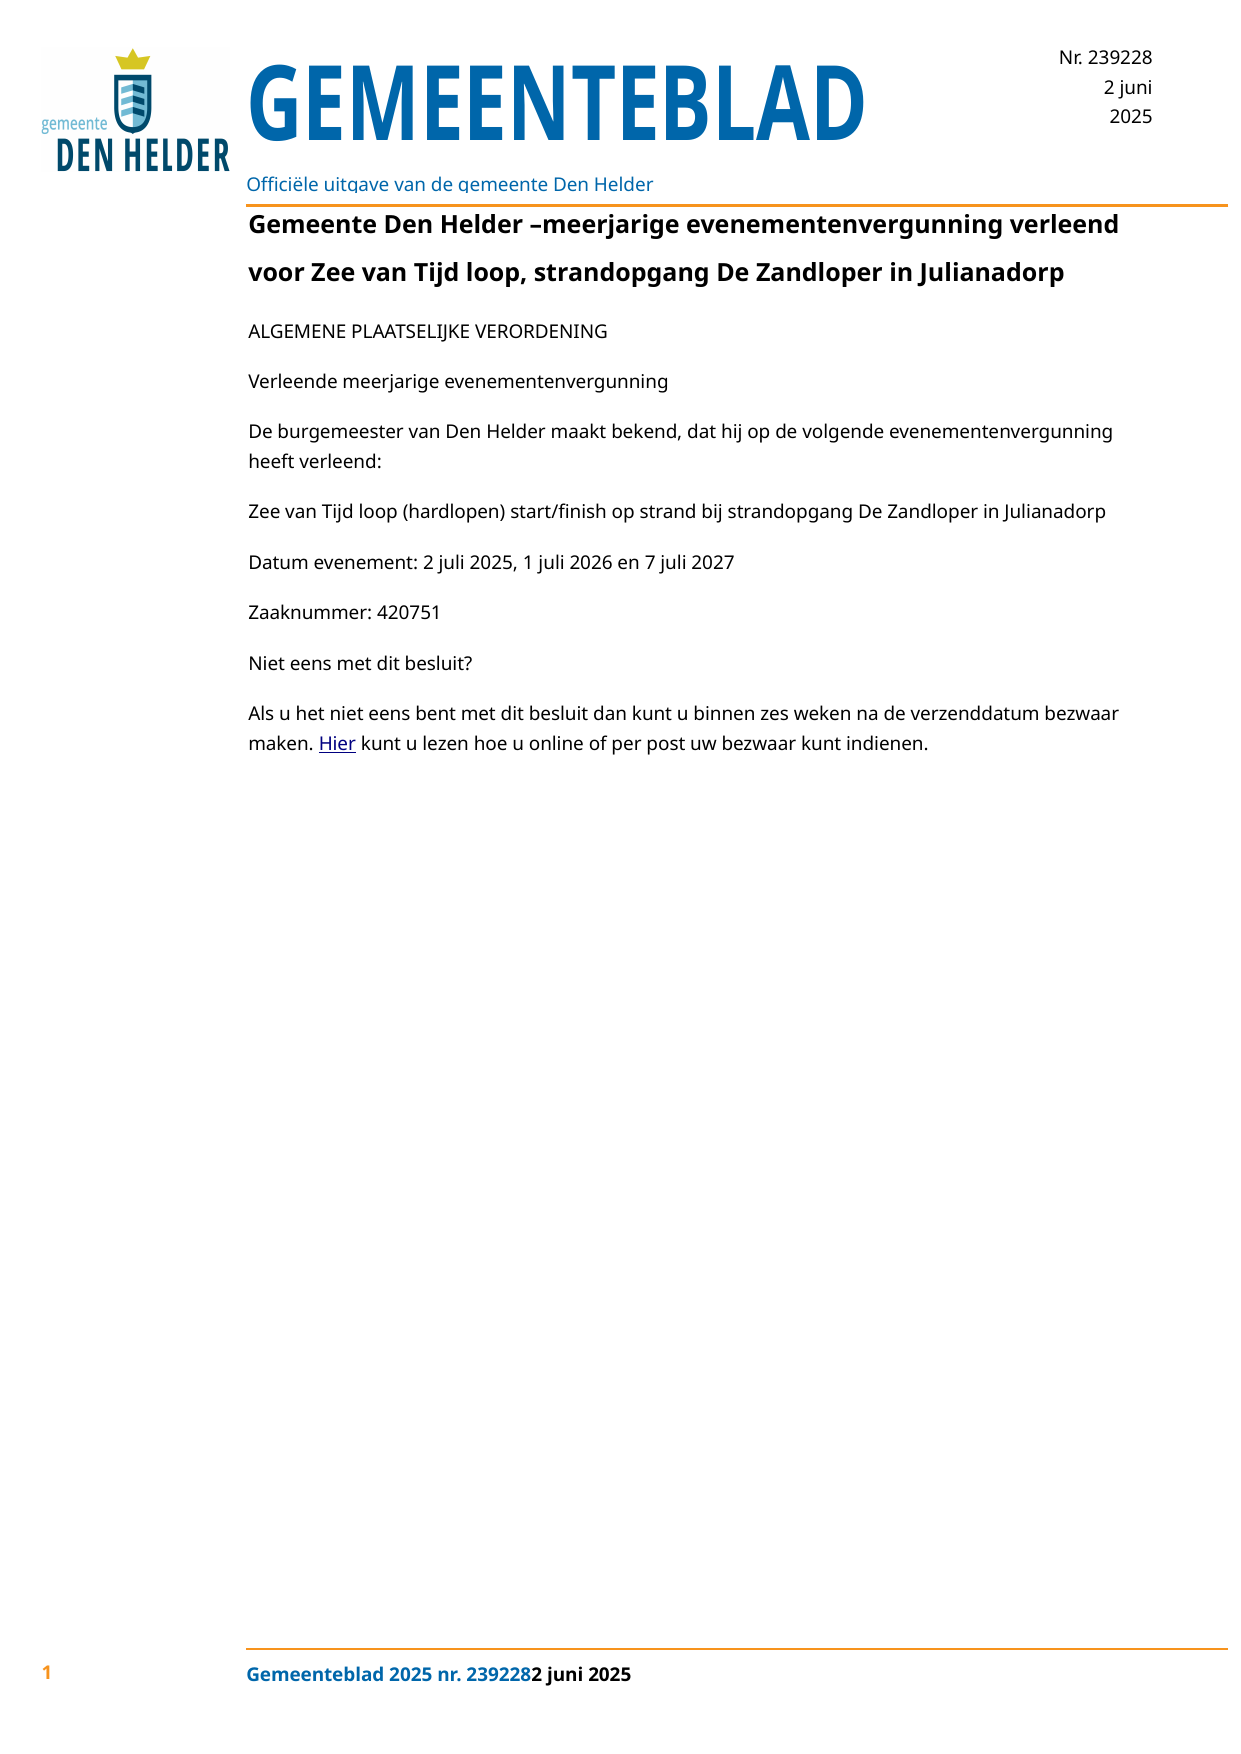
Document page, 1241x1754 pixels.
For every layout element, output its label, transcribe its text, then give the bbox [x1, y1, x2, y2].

picture [182, 144, 187, 165]
text ALGEMENE PLAATSELIJKE VERORDENING [248, 318, 1152, 344]
text De burgemeester van Den Helder maakt bekend, dat hij op de volgende evenementenvergunning heeft verleend: [248, 419, 1152, 474]
picture [220, 160, 224, 172]
picture [41, 47, 231, 172]
picture [130, 157, 135, 172]
picture [100, 154, 106, 172]
text Zee van Tijd loop (hardlopen) start/finish op strand bij strandopgang De Zandloper in Julianadorp [248, 499, 1152, 524]
picture [63, 144, 68, 165]
text Datum evenement: 2 juli 2025, 1 juli 2026 en 7 juli 2027 [248, 549, 1152, 575]
text Als u het niet eens bent met dit besluit dan kunt u binnen zes weken na de verzenddatum bezwaar maken. Hier kunt u lezen hoe u online of per post uw bezwaar kunt indienen. [248, 700, 1152, 756]
text Zaaknummer: 420751 [248, 599, 1152, 625]
text Gemeente Den Helder –meerjarige evenementenvergunning verleend voor Zee van Tijd loop, strandopgang De Zandloper in Julianadorp [248, 207, 1152, 288]
text Verleende meerjarige evenementenvergunning [248, 368, 1152, 394]
text Niet eens met dit besluit? [248, 650, 1152, 676]
